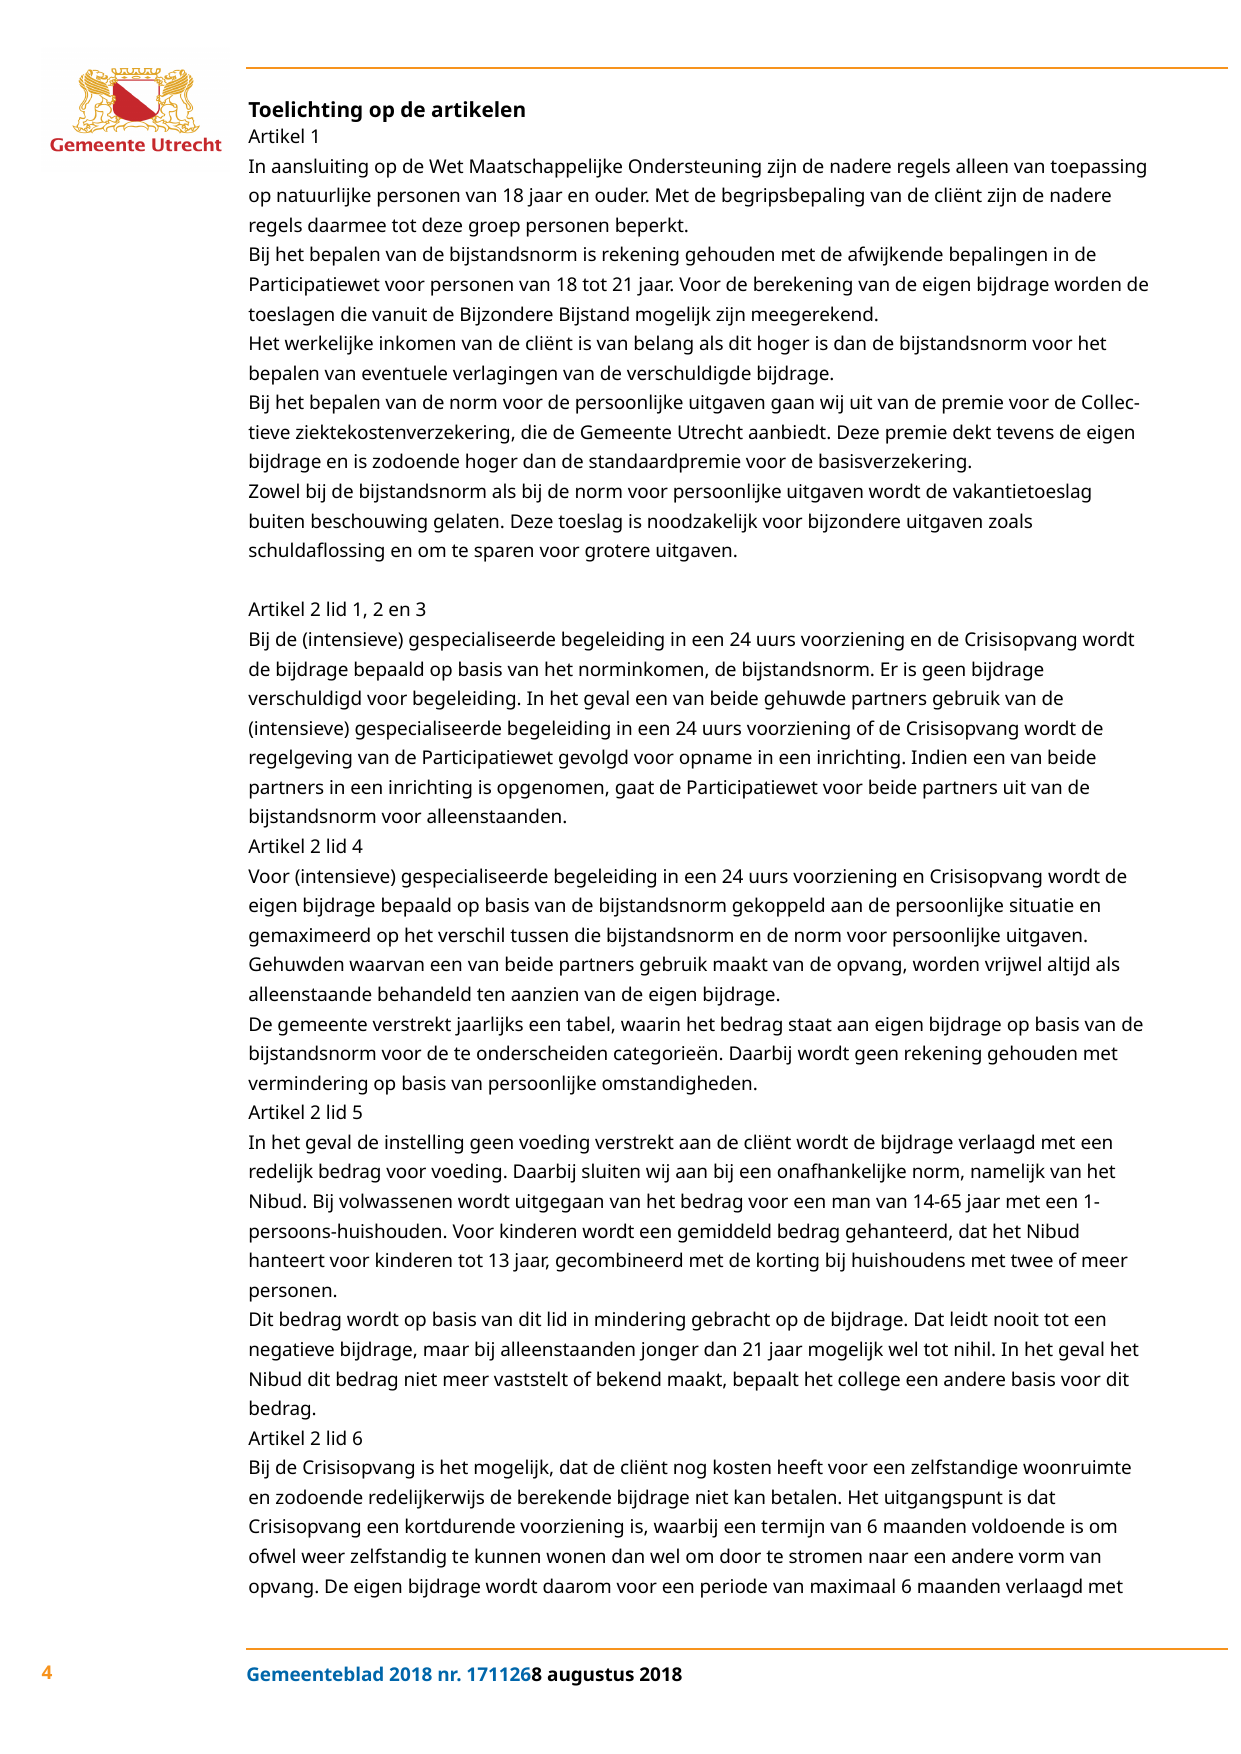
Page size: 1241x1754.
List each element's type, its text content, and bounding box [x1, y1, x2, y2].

text Artikel 2 lid 6 [248, 1425, 1152, 1451]
text Bij het bepalen van de bijstandsnorm is rekening gehouden met de afwijkende bepalingen in de Participatiewet voor personen van 18 tot 21 jaar. Voor de berekening van de eigen bijdrage worden de toeslagen die vanuit de Bijzondere Bijstand mogelijk zijn meegerekend. [248, 242, 1152, 327]
text Bij het bepalen van de norm voor de persoonlijke uitgaven gaan wij uit van de premie voor de Collec-tieve ziektekostenverzekering, die de Gemeente Utrecht aanbiedt. Deze premie dekt tevens de eigen bijdrage en is zodoende hoger dan de standaardpremie voor de basisverzekering. [248, 389, 1152, 474]
text In aansluiting op de Wet Maatschappelijke Ondersteuning zijn de nadere regels alleen van toepassing op natuurlijke personen van 18 jaar en ouder. Met de begripsbepaling van de cliënt zijn de nadere regels daarmee tot deze groep personen beperkt. [248, 153, 1152, 238]
text De gemeente verstrekt jaarlijks een tabel, waarin het bedrag staat aan eigen bijdrage op basis van de bijstandsnorm voor de te onderscheiden categorieën. Daarbij wordt geen rekening gehouden met vermindering op basis van persoonlijke omstandigheden. [248, 1011, 1152, 1096]
text Artikel 2 lid 5 [248, 1099, 1152, 1125]
text In het geval de instelling geen voeding verstrekt aan de cliënt wordt de bijdrage verlaagd met een redelijk bedrag voor voeding. Daarbij sluiten wij aan bij een onafhankelijke norm, namelijk van het Nibud. Bij volwassenen wordt uitgegaan van het bedrag voor een man van 14-65 jaar met een 1-persoons-huishouden. Voor kinderen wordt een gemiddeld bedrag gehanteerd, dat het Nibud hanteert voor kinderen tot 13 jaar, gecombineerd met de korting bij huishoudens met twee of meer personen. [248, 1129, 1152, 1303]
text Artikel 2 lid 1, 2 en 3 [248, 597, 1152, 622]
text Het werkelijke inkomen van de cliënt is van belang als dit hoger is dan de bijstandsnorm voor het bepalen van eventuele verlagingen van de verschuldigde bijdrage. [248, 330, 1152, 386]
text Toelichting op de artikelen [248, 95, 1152, 123]
text Bij de Crisisopvang is het mogelijk, dat de cliënt nog kosten heeft voor een zelfstandige woonruimte en zodoende redelijkerwijs de berekende bijdrage niet kan betalen. Het uitgangspunt is dat Crisisopvang een kortdurende voorziening is, waarbij een termijn van 6 maanden voldoende is om ofwel weer zelfstandig te kunnen wonen dan wel om door te stromen naar een andere vorm van opvang. De eigen bijdrage wordt daarom voor een periode van maximaal 6 maanden verlaagd met [248, 1454, 1152, 1599]
text Bij de (intensieve) gespecialiseerde begeleiding in een 24 uurs voorziening en de Crisisopvang wordt de bijdrage bepaald op basis van het norminkomen, de bijstandsnorm. Er is geen bijdrage verschuldigd voor begeleiding. In het geval een van beide gehuwde partners gebruik van de (intensieve) gespecialiseerde begeleiding in een 24 uurs voorziening of de Crisisopvang wordt de regelgeving van de Participatiewet gevolgd voor opname in een inrichting. Indien een van beide partners in een inrichting is opgenomen, gaat de Participatiewet voor beide partners uit van de bijstandsnorm voor alleenstaanden. [248, 626, 1152, 829]
text Zowel bij de bijstandsnorm als bij de norm voor persoonlijke uitgaven wordt de vakantietoeslag buiten beschouwing gelaten. Deze toeslag is noodzakelijk voor bijzondere uitgaven zoals schuldaflossing en om te sparen voor grotere uitgaven. [248, 478, 1152, 563]
picture [41, 47, 231, 172]
text Dit bedrag wordt op basis van dit lid in mindering gebracht op de bijdrage. Dat leidt nooit tot een negatieve bijdrage, maar bij alleenstaanden jonger dan 21 jaar mogelijk wel tot nihil. In het geval het Nibud dit bedrag niet meer vaststelt of bekend maakt, bepaalt het college een andere basis voor dit bedrag. [248, 1307, 1152, 1421]
text Artikel 1 [248, 123, 1152, 149]
text Voor (intensieve) gespecialiseerde begeleiding in een 24 uurs voorziening en Crisisopvang wordt de eigen bijdrage bepaald op basis van de bijstandsnorm gekoppeld aan de persoonlijke situatie en gemaximeerd op het verschil tussen die bijstandsnorm en de norm voor persoonlijke uitgaven. Gehuwden waarvan een van beide partners gebruik maakt van de opvang, worden vrijwel altijd als alleenstaande behandeld ten aanzien van de eigen bijdrage. [248, 863, 1152, 1007]
text Artikel 2 lid 4 [248, 833, 1152, 859]
